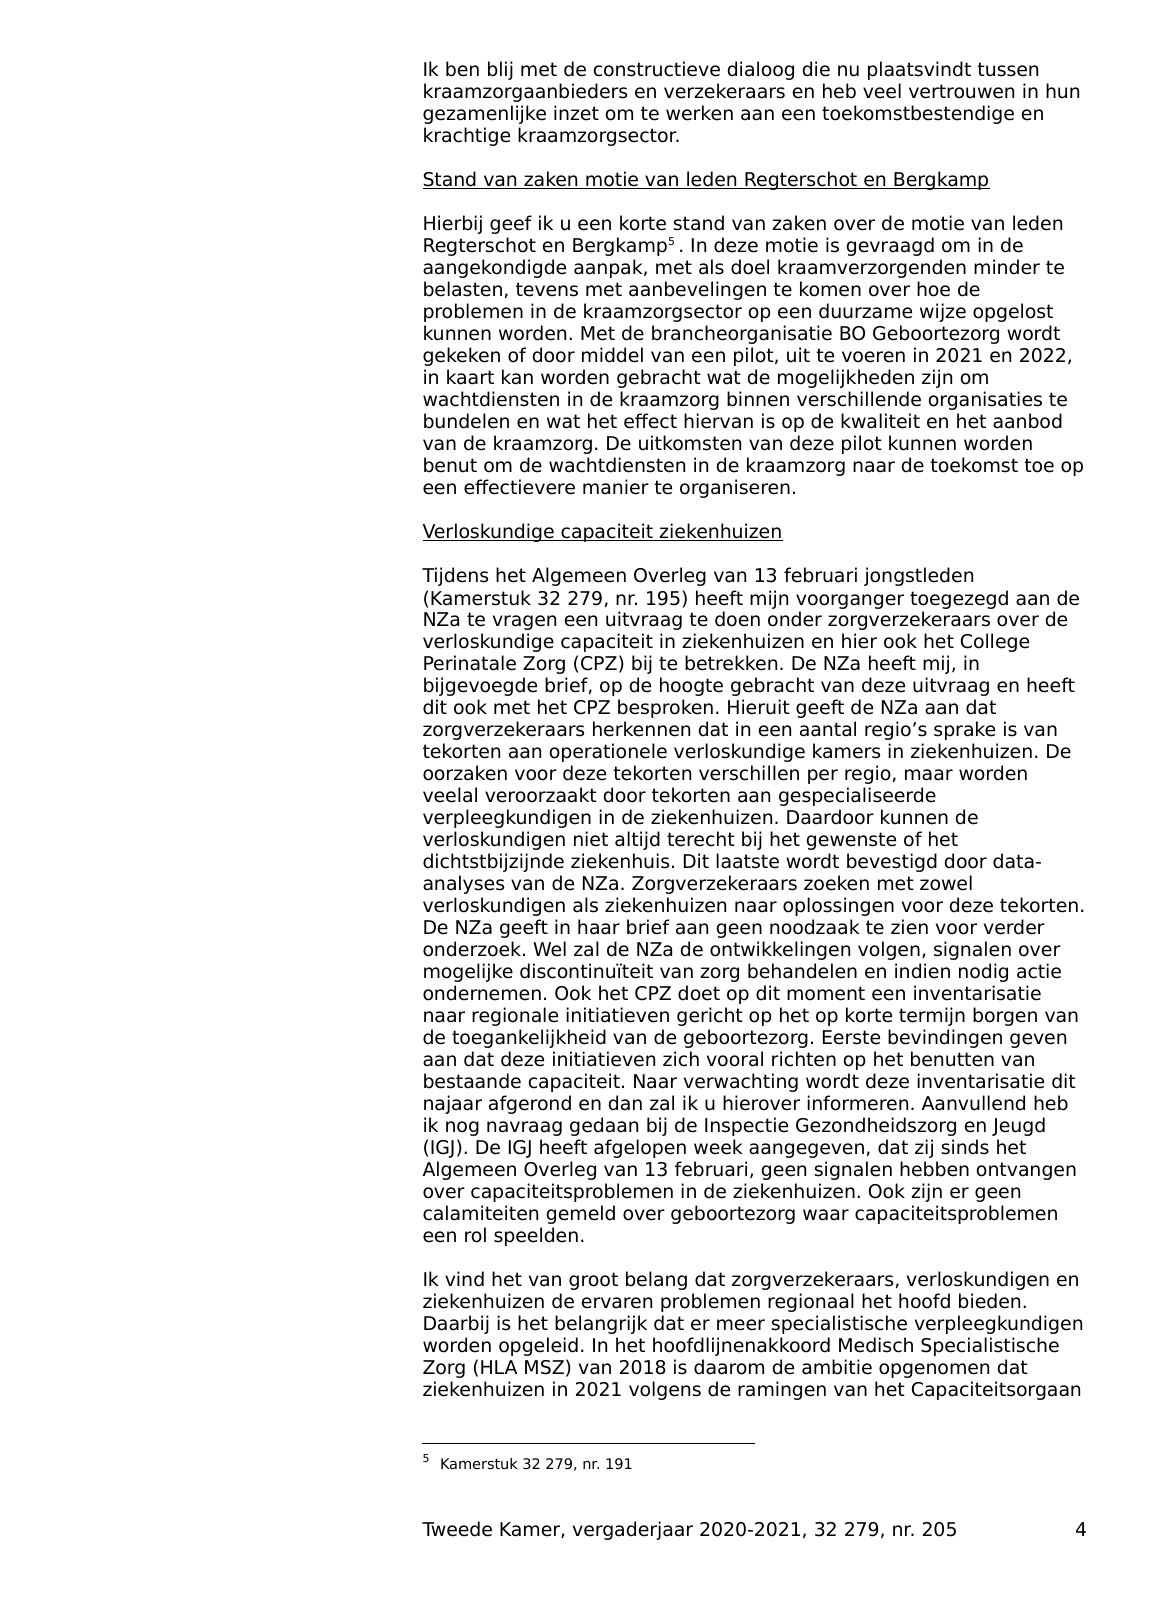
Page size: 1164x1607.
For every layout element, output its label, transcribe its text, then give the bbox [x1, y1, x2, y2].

text Hierbij geef ik u een korte stand van zaken over de motie van leden Regterschot en Bergkamp. In deze motie is gevraagd om in de aangekondigde aanpak, met als doel kraamverzorgenden minder te belasten, tevens met aanbevelingen te komen over hoe de problemen in de kraamzorgsector op een duurzame wijze opgelost kunnen worden. Met de brancheorganisatie BO Geboortezorg wordt gekeken of door middel van een pilot, uit te voeren in 2021 en 2022, in kaart kan worden gebracht wat de mogelijkheden zijn om wachtdiensten in de kraamzorg binnen verschillende organisaties te bundelen en wat het effect hiervan is op de kwaliteit en het aanbod van de kraamzorg. De uitkomsten van deze pilot kunnen worden benut om de wachtdiensten in de kraamzorg naar de toekomst toe op een effectievere manier te organiseren. [422, 213, 1087, 499]
text Ik vind het van groot belang dat zorgverzekeraars, verloskundigen en ziekenhuizen de ervaren problemen regionaal het hoofd bieden. Daarbij is het belangrijk dat er meer specialistische verpleegkundigen worden opgeleid. In het hoofdlijnenakkoord Medisch Specialistische Zorg (HLA MSZ) van 2018 is daarom de ambitie opgenomen dat ziekenhuizen in 2021 volgens de ramingen van het Capaciteitsorgaan [422, 1269, 1087, 1401]
text Ik ben blij met de constructieve dialoog die nu plaatsvindt tussen kraamzorgaanbieders en verzekeraars en heb veel vertrouwen in hun gezamenlijke inzet om te werken aan een toekomstbestendige en krachtige kraamzorgsector. [422, 59, 1087, 147]
subtitle Stand van zaken motie van leden Regterschot en Bergkamp [422, 169, 1087, 191]
text Tijdens het Algemeen Overleg van 13 februari jongstleden (Kamerstuk 32 279, nr. 195) heeft mijn voorganger toegezegd aan de NZa te vragen een uitvraag te doen onder zorgverzekeraars over de verloskundige capaciteit in ziekenhuizen en hier ook het College Perinatale Zorg (CPZ) bij te betrekken. De NZa heeft mij, in bijgevoegde brief, op de hoogte gebracht van deze uitvraag en heeft dit ook met het CPZ besproken. Hieruit geeft de NZa aan dat zorgverzekeraars herkennen dat in een aantal regio’s sprake is van tekorten aan operationele verloskundige kamers in ziekenhuizen. De oorzaken voor deze tekorten verschillen per regio, maar worden veelal veroorzaakt door tekorten aan gespecialiseerde verpleegkundigen in de ziekenhuizen. Daardoor kunnen de verloskundigen niet altijd terecht bij het gewenste of het dichtstbijzijnde ziekenhuis. Dit laatste wordt bevestigd door data-analyses van de NZa. Zorgverzekeraars zoeken met zowel verloskundigen als ziekenhuizen naar oplossingen voor deze tekorten. De NZa geeft in haar brief aan geen noodzaak te zien voor verder onderzoek. Wel zal de NZa de ontwikkelingen volgen, signalen over mogelijke discontinuïteit van zorg behandelen en indien nodig actie ondernemen. Ook het CPZ doet op dit moment een inventarisatie naar regionale initiatieven gericht op het op korte termijn borgen van de toegankelijkheid van de geboortezorg. Eerste bevindingen geven aan dat deze initiatieven zich vooral richten op het benutten van bestaande capaciteit. Naar verwachting wordt deze inventarisatie dit najaar afgerond en dan zal ik u hierover informeren. Aanvullend heb ik nog navraag gedaan bij de Inspectie Gezondheidszorg en Jeugd (IGJ). De IGJ heeft afgelopen week aangegeven, dat zij sinds het Algemeen Overleg van 13 februari, geen signalen hebben ontvangen over capaciteitsproblemen in de ziekenhuizen. Ook zijn er geen calamiteiten gemeld over geboortezorg waar capaciteitsproblemen een rol speelden. [422, 565, 1087, 1247]
text Kamerstuk 32 279, nr. 191 [422, 1452, 1087, 1474]
subtitle Verloskundige capaciteit ziekenhuizen [422, 521, 1087, 543]
